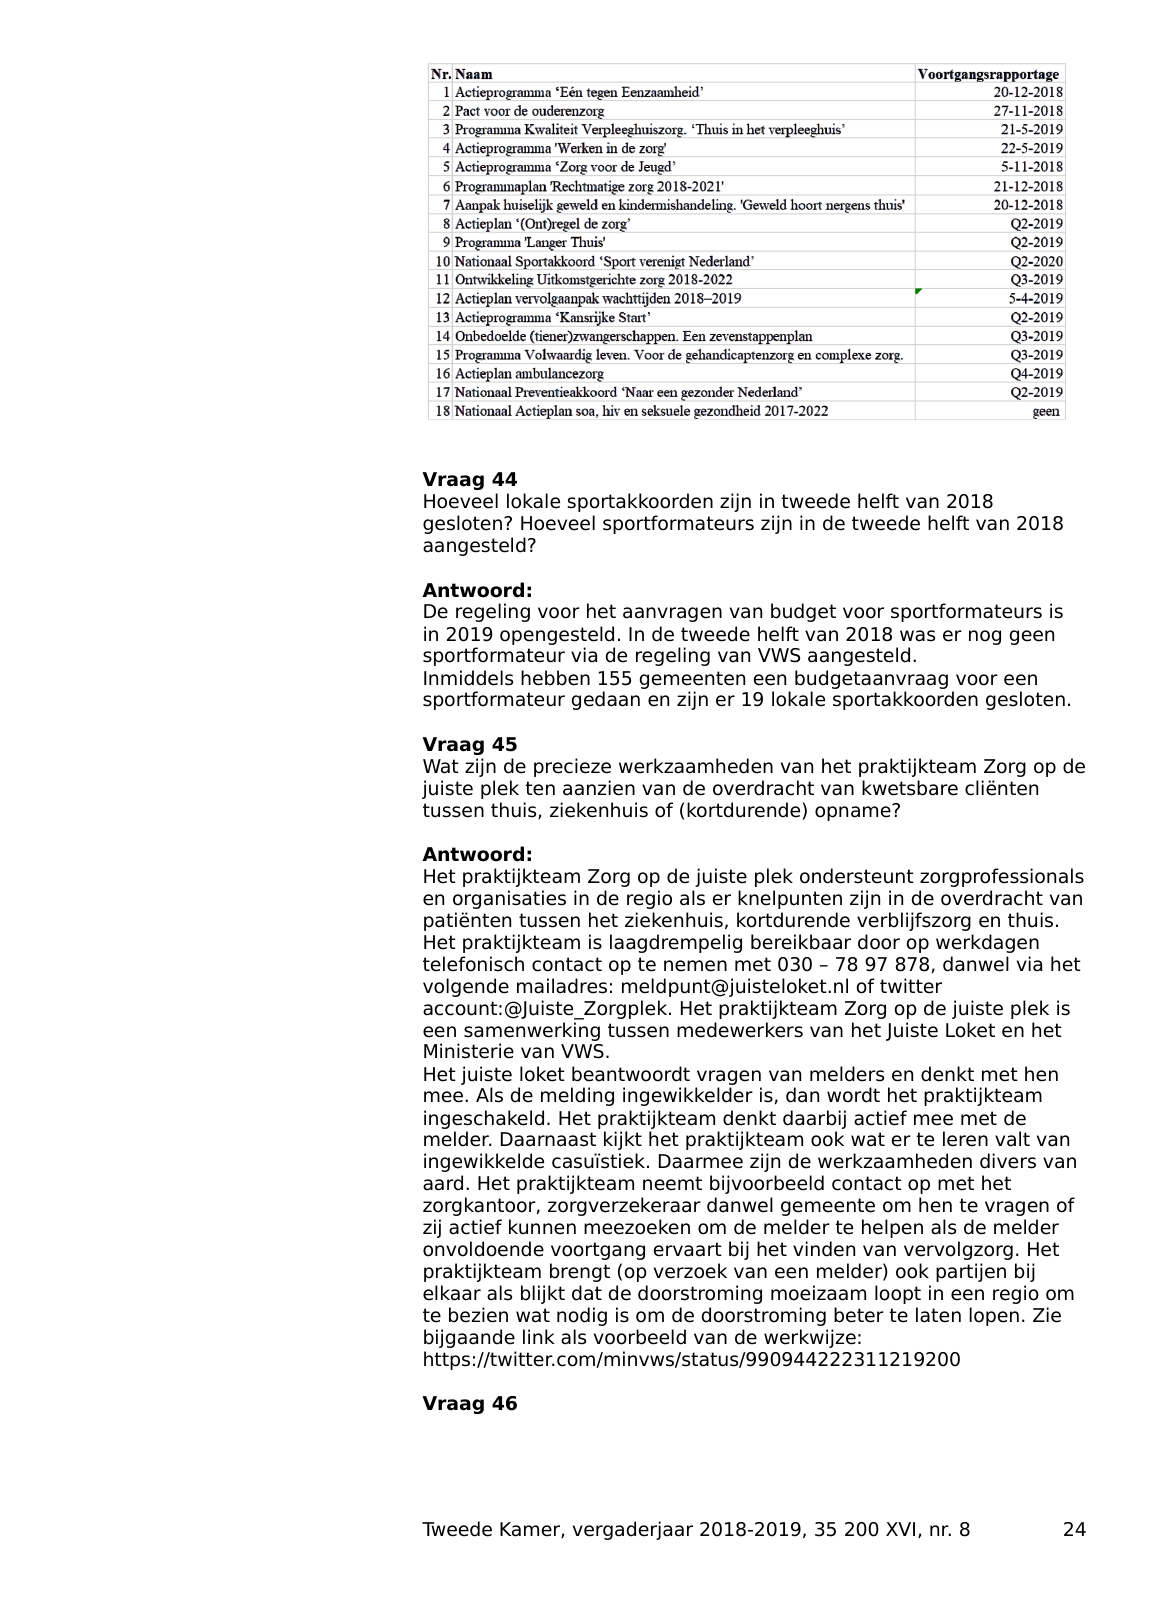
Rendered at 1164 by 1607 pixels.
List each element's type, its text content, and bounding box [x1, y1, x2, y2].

text Vraag 45 [422, 733, 1087, 756]
text Vraag 44 [422, 469, 1087, 491]
text Het juiste loket beantwoordt vragen van melders en denkt met hen mee. Als de melding ingewikkelder is, dan wordt het praktijkteam ingeschakeld. Het praktijkteam denkt daarbij actief mee met de melder. Daarnaast kijkt het praktijkteam ook wat er te leren valt van ingewikkelde casuïstiek. Daarmee zijn de werkzaamheden divers van aard. Het praktijkteam neemt bijvoorbeeld contact op met het zorgkantoor, zorgverzekeraar danwel gemeente om hen te vragen of zij actief kunnen meezoeken om de melder te helpen als de melder onvoldoende voortgang ervaart bij het vinden van vervolgzorg. Het praktijkteam brengt (op verzoek van een melder) ook partijen bij elkaar als blijkt dat de doorstroming moeizaam loopt in een regio om te bezien wat nodig is om de doorstroming beter te laten lopen. Zie bijgaande link als voorbeeld van de werkwijze: https://twitter.com/minvws/status/990944222311219200 [422, 1063, 1087, 1371]
text Wat zijn de precieze werkzaamheden van het praktijkteam Zorg op de juiste plek ten aanzien van de overdracht van kwetsbare cliënten tussen thuis, ziekenhuis of (kortdurende) opname? [422, 756, 1087, 821]
text Vraag 46 [422, 1393, 1087, 1415]
picture [422, 59, 1072, 426]
text Antwoord: [422, 579, 1087, 601]
text Inmiddels hebben 155 gemeenten een budgetaanvraag voor een sportformateur gedaan en zijn er 19 lokale sportakkoorden gesloten. [422, 667, 1087, 711]
text Antwoord: [422, 844, 1087, 866]
text Hoeveel lokale sportakkoorden zijn in tweede helft van 2018 gesloten? Hoeveel sportformateurs zijn in de tweede helft van 2018 aangesteld? [422, 491, 1087, 557]
text Het praktijkteam Zorg op de juiste plek ondersteunt zorgprofessionals en organisaties in de regio als er knelpunten zijn in de overdracht van patiënten tussen het ziekenhuis, kortdurende verblijfszorg en thuis. Het praktijkteam is laagdrempelig bereikbaar door op werkdagen telefonisch contact op te nemen met 030 – 78 97 878, danwel via het volgende mailadres: meldpunt@juisteloket.nl of twitter account:@Juiste_Zorgplek. Het praktijkteam Zorg op de juiste plek is een samenwerking tussen medewerkers van het Juiste Loket en het Ministerie van VWS. [422, 866, 1087, 1063]
text De regeling voor het aanvragen van budget voor sportformateurs is in 2019 opengesteld. In de tweede helft van 2018 was er nog geen sportformateur via de regeling van VWS aangesteld. [422, 601, 1087, 667]
